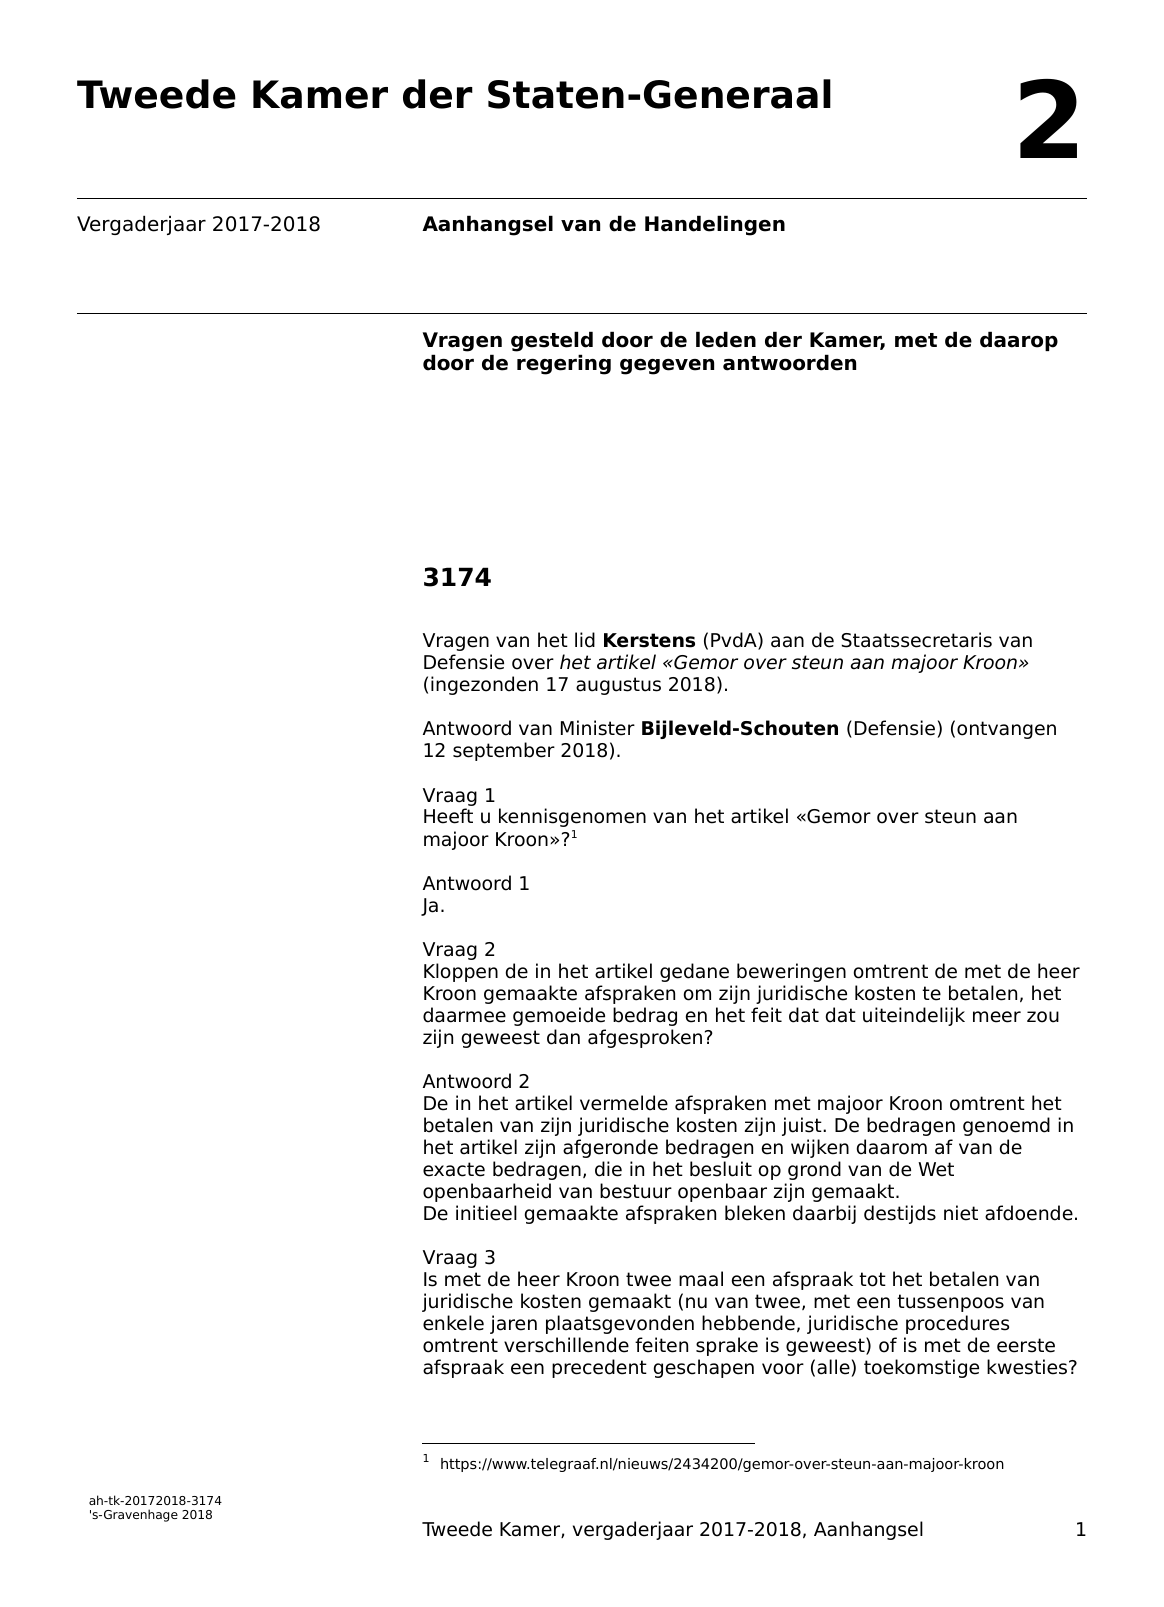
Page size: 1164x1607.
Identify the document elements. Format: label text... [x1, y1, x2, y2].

table_header 2 [886, 59, 1087, 198]
text 3174 [422, 563, 1087, 592]
text Vraag 1 [422, 784, 1087, 806]
table_cell [77, 314, 422, 375]
text Ja. [422, 894, 1087, 917]
text Vraag 2 [422, 939, 1087, 961]
table_cell Vergaderjaar 2017-2018 [77, 199, 422, 313]
text ah-tk-20172018-3174 [88, 1494, 323, 1508]
text Vraag 3 [422, 1247, 1087, 1269]
text 's-Gravenhage 2018 [88, 1508, 323, 1522]
text De in het artikel vermelde afspraken met majoor Kroon omtrent het betalen van zijn juridische kosten zijn juist. De bedragen genoemd in het artikel zijn afgeronde bedragen en wijken daarom af van de exacte bedragen, die in het besluit op grond van de Wet openbaarheid van bestuur openbaar zijn gemaakt. [422, 1093, 1087, 1203]
table_cell Aanhangsel van de Handelingen [422, 199, 1087, 313]
text Heeft u kennisgenomen van het artikel «Gemor over steun aan majoor Kroon»? [422, 806, 1087, 850]
text Antwoord 2 [422, 1071, 1087, 1093]
text Kloppen de in het artikel gedane beweringen omtrent de met de heer Kroon gemaakte afspraken om zijn juridische kosten te betalen, het daarmee gemoeide bedrag en het feit dat dat uiteindelijk meer zou zijn geweest dan afgesproken? [422, 961, 1087, 1049]
text Antwoord van Minister Bijleveld-Schouten (Defensie) (ontvangen 12 september 2018). [422, 718, 1087, 762]
text Vragen van het lid Kerstens (PvdA) aan de Staatssecretaris van Defensie over het artikel «Gemor over steun aan majoor Kroon» (ingezonden 17 augustus 2018). [422, 630, 1087, 696]
text Is met de heer Kroon twee maal een afspraak tot het betalen van juridische kosten gemaakt (nu van twee, met een tussenpoos van enkele jaren plaatsgevonden hebbende, juridische procedures omtrent verschillende feiten sprake is geweest) of is met de eerste afspraak een precedent geschapen voor (alle) toekomstige kwesties? [422, 1269, 1087, 1379]
table_cell Vragen gesteld door de leden der Kamer, met de daarop door de regering gegeven antwoorden [422, 314, 1087, 375]
text De initieel gemaakte afspraken bleken daarbij destijds niet afdoende. [422, 1203, 1087, 1225]
table_header Tweede Kamer der Staten-Generaal [77, 59, 886, 198]
text https://www.telegraaf.nl/nieuws/2434200/gemor-over-steun-aan-majoor-kroon [422, 1452, 1087, 1474]
text Antwoord 1 [422, 873, 1087, 894]
